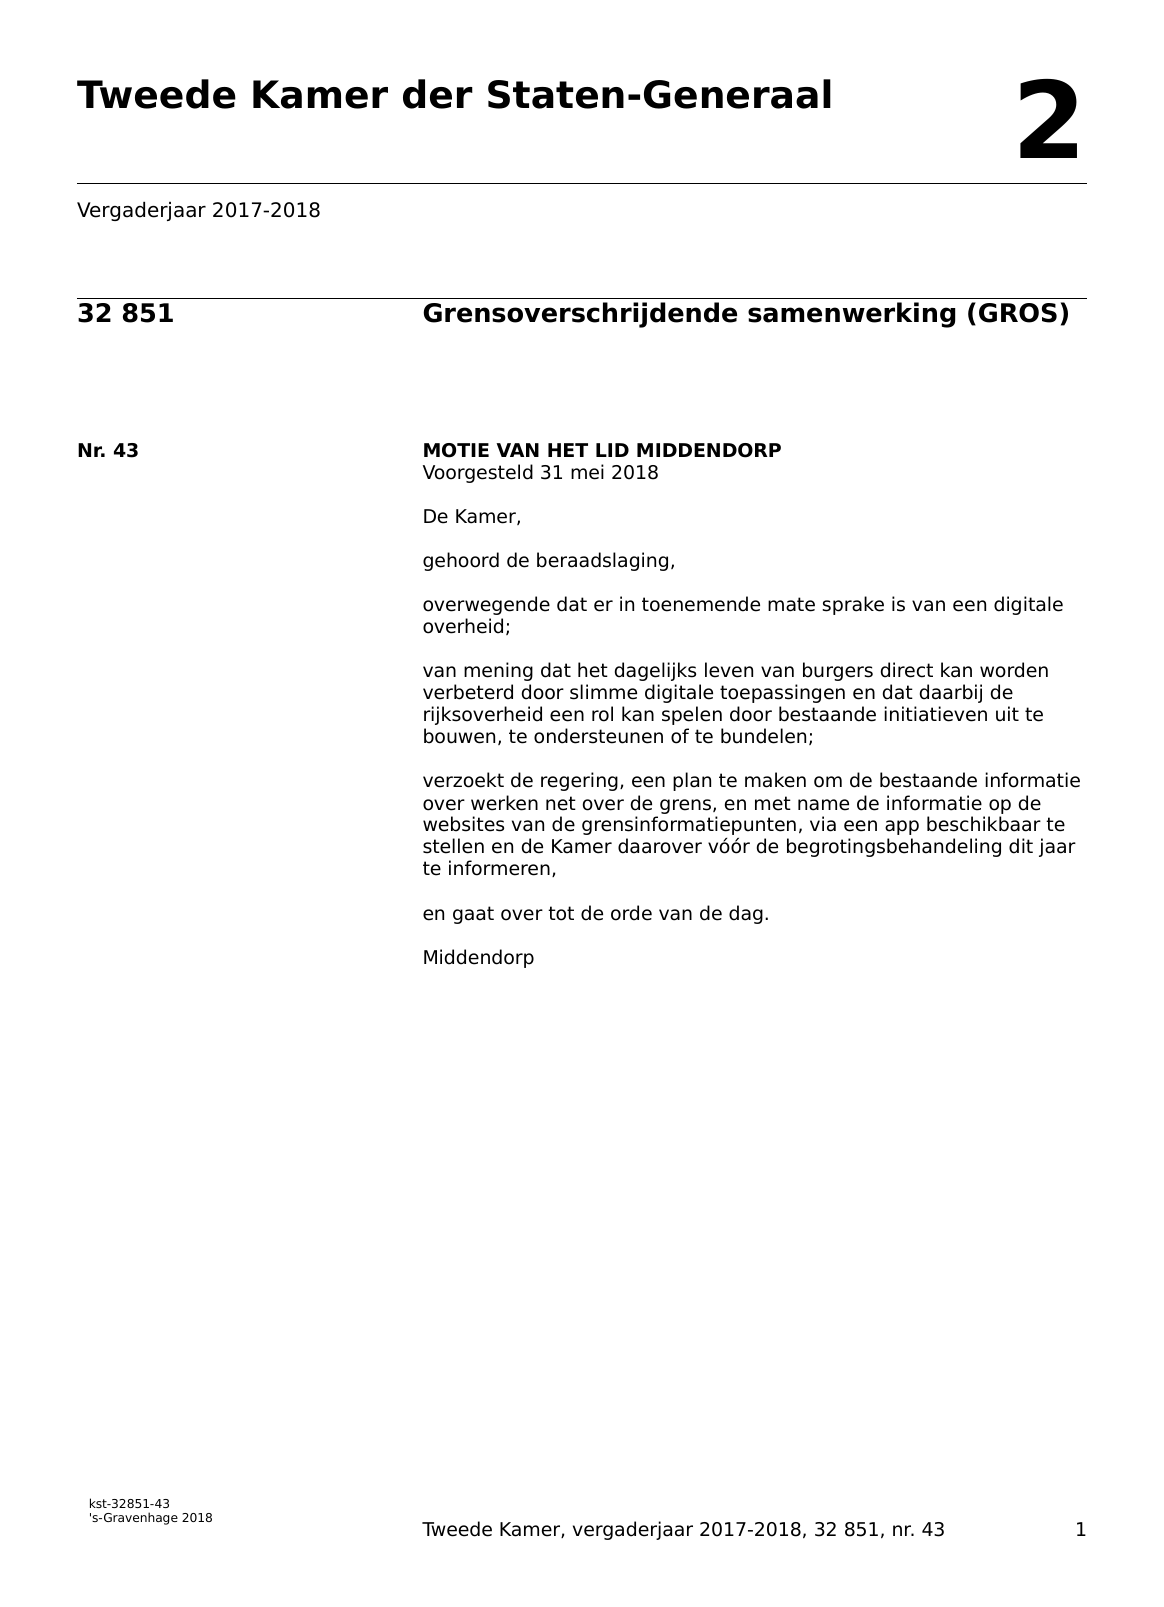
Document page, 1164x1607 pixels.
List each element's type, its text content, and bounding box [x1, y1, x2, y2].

text gehoord de beraadslaging, [422, 550, 1087, 572]
subtitle 32 851 Grensoverschrijdende samenwerking (GROS) [77, 299, 1087, 329]
text Voorgesteld 31 mei 2018 [422, 462, 1087, 484]
text verzoekt de regering, een plan te maken om de bestaande informatie over werken net over de grens, en met name de informatie op de websites van de grensinformatiepunten, via een app beschikbaar te stellen en de Kamer daarover vóór de begrotingsbehandeling dit jaar te informeren, [422, 770, 1087, 880]
text van mening dat het dagelijks leven van burgers direct kan worden verbeterd door slimme digitale toepassingen en dat daarbij de rijksoverheid een rol kan spelen door bestaande initiatieven uit te bouwen, te ondersteunen of te bundelen; [422, 660, 1087, 748]
table_header 2 [886, 59, 1087, 183]
text en gaat over tot de orde van de dag. [422, 902, 1087, 924]
text 's-Gravenhage 2018 [88, 1511, 323, 1525]
subtitle Nr. 43 MOTIE VAN HET LID MIDDENDORP [77, 440, 1087, 462]
table_header Tweede Kamer der Staten-Generaal [77, 59, 886, 183]
text Middendorp [422, 947, 1087, 969]
text kst-32851-43 [88, 1497, 323, 1511]
text De Kamer, [422, 506, 1087, 528]
table_cell Vergaderjaar 2017-2018 [77, 184, 1087, 298]
text overwegende dat er in toenemende mate sprake is van een digitale overheid; [422, 594, 1087, 638]
